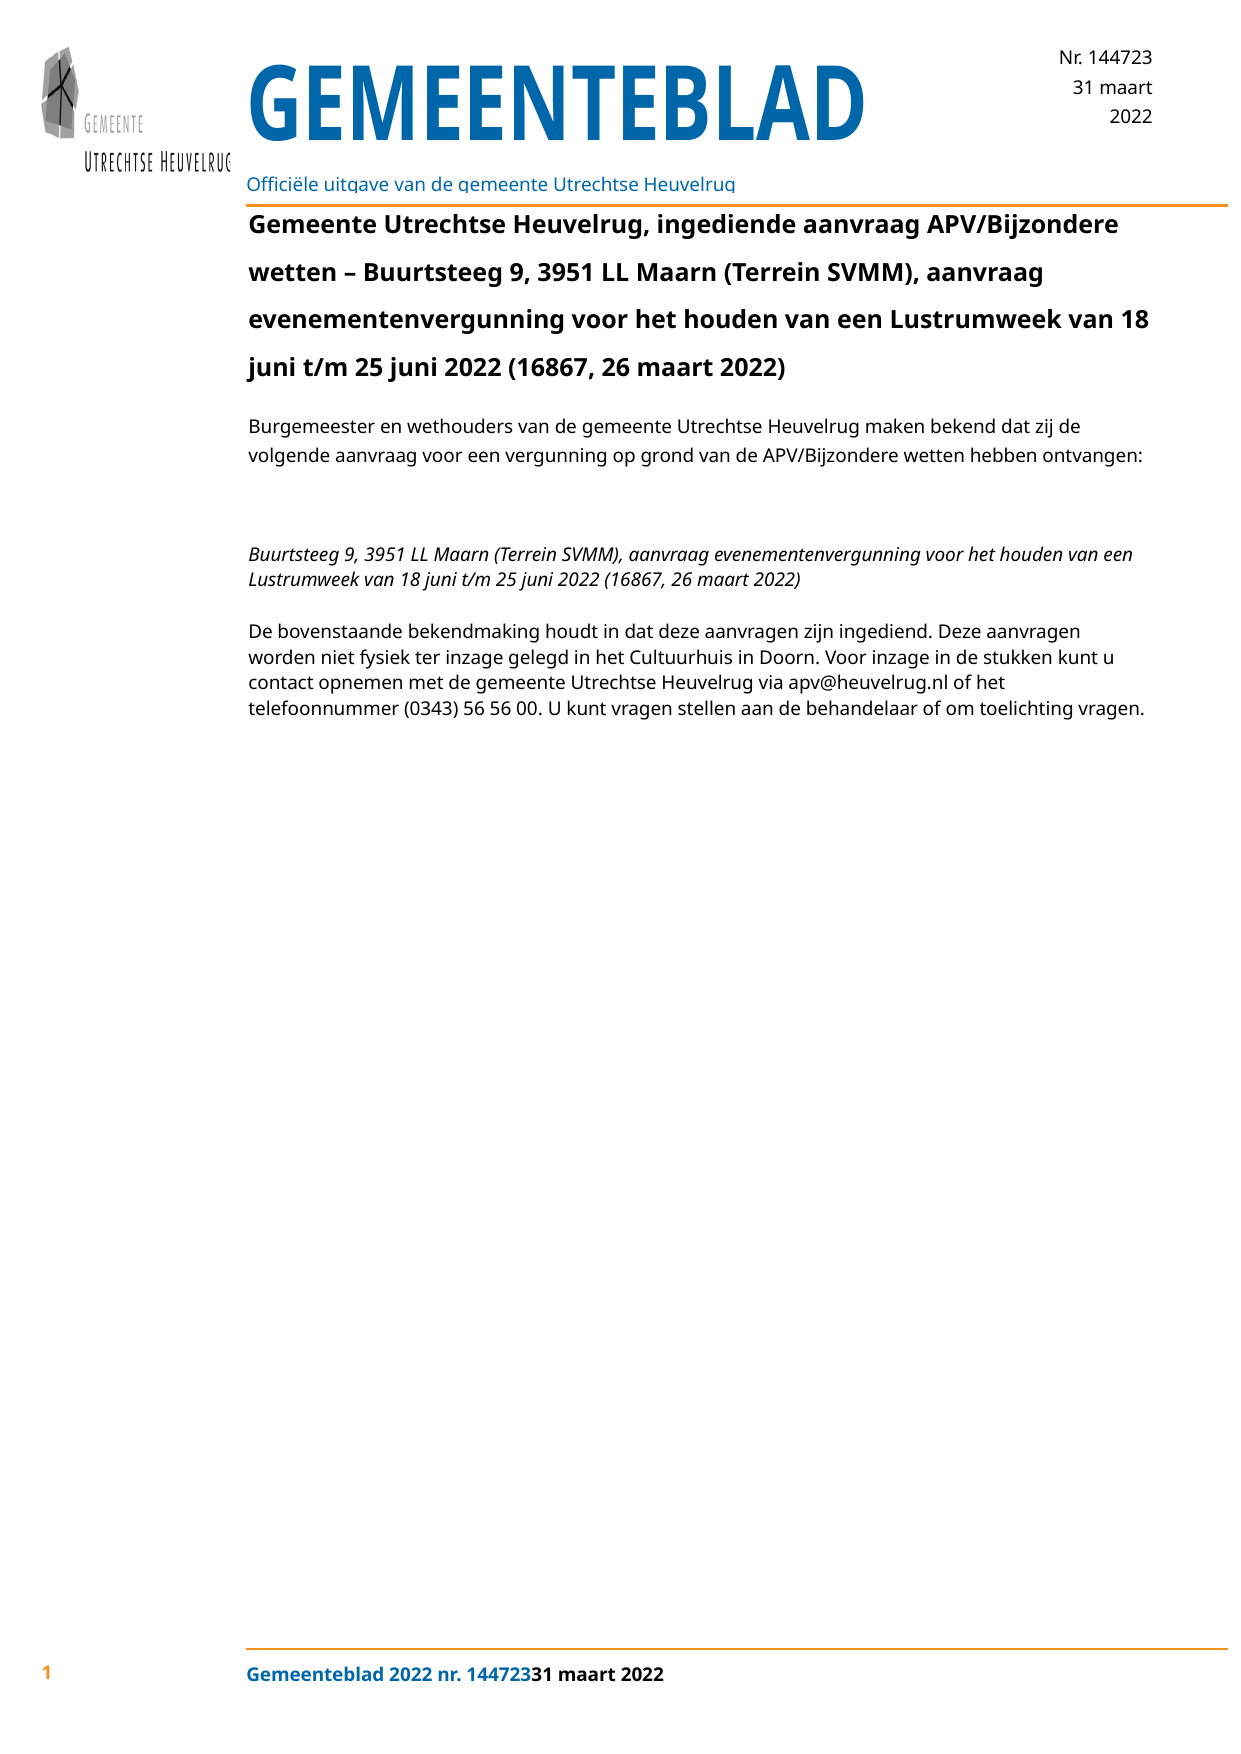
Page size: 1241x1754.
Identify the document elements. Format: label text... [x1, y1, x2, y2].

text Gemeente Utrechtse Heuvelrug, ingediende aanvraag APV/Bijzondere wetten – Buurtsteeg 9, 3951 LL Maarn (Terrein SVMM), aanvraag evenementenvergunning voor het houden van een Lustrumweek van 18 juni t/m 25 juni 2022 (16867, 26 maart 2022) [248, 207, 1152, 384]
text De bovenstaande bekendmaking houdt in dat deze aanvragen zijn ingediend. Deze aanvragen worden niet fysiek ter inzage gelegd in het Cultuurhuis in Doorn. Voor inzage in de stukken kunt u contact opnemen met de gemeente Utrechtse Heuvelrug via apv@heuvelrug.nl of het telefoonnummer (0343) 56 56 00. U kunt vragen stellen aan de behandelaar of om toelichting vragen. [248, 618, 1152, 721]
picture [41, 47, 231, 172]
text Burgemeester en wethouders van de gemeente Utrechtse Heuvelrug maken bekend dat zij de volgende aanvraag voor een vergunning op grond van de APV/Bijzondere wetten hebben ontvangen: [248, 413, 1152, 468]
text Buurtsteeg 9, 3951 LL Maarn (Terrein SVMM), aanvraag evenementenvergunning voor het houden van een Lustrumweek van 18 juni t/m 25 juni 2022 (16867, 26 maart 2022) [248, 541, 1152, 592]
